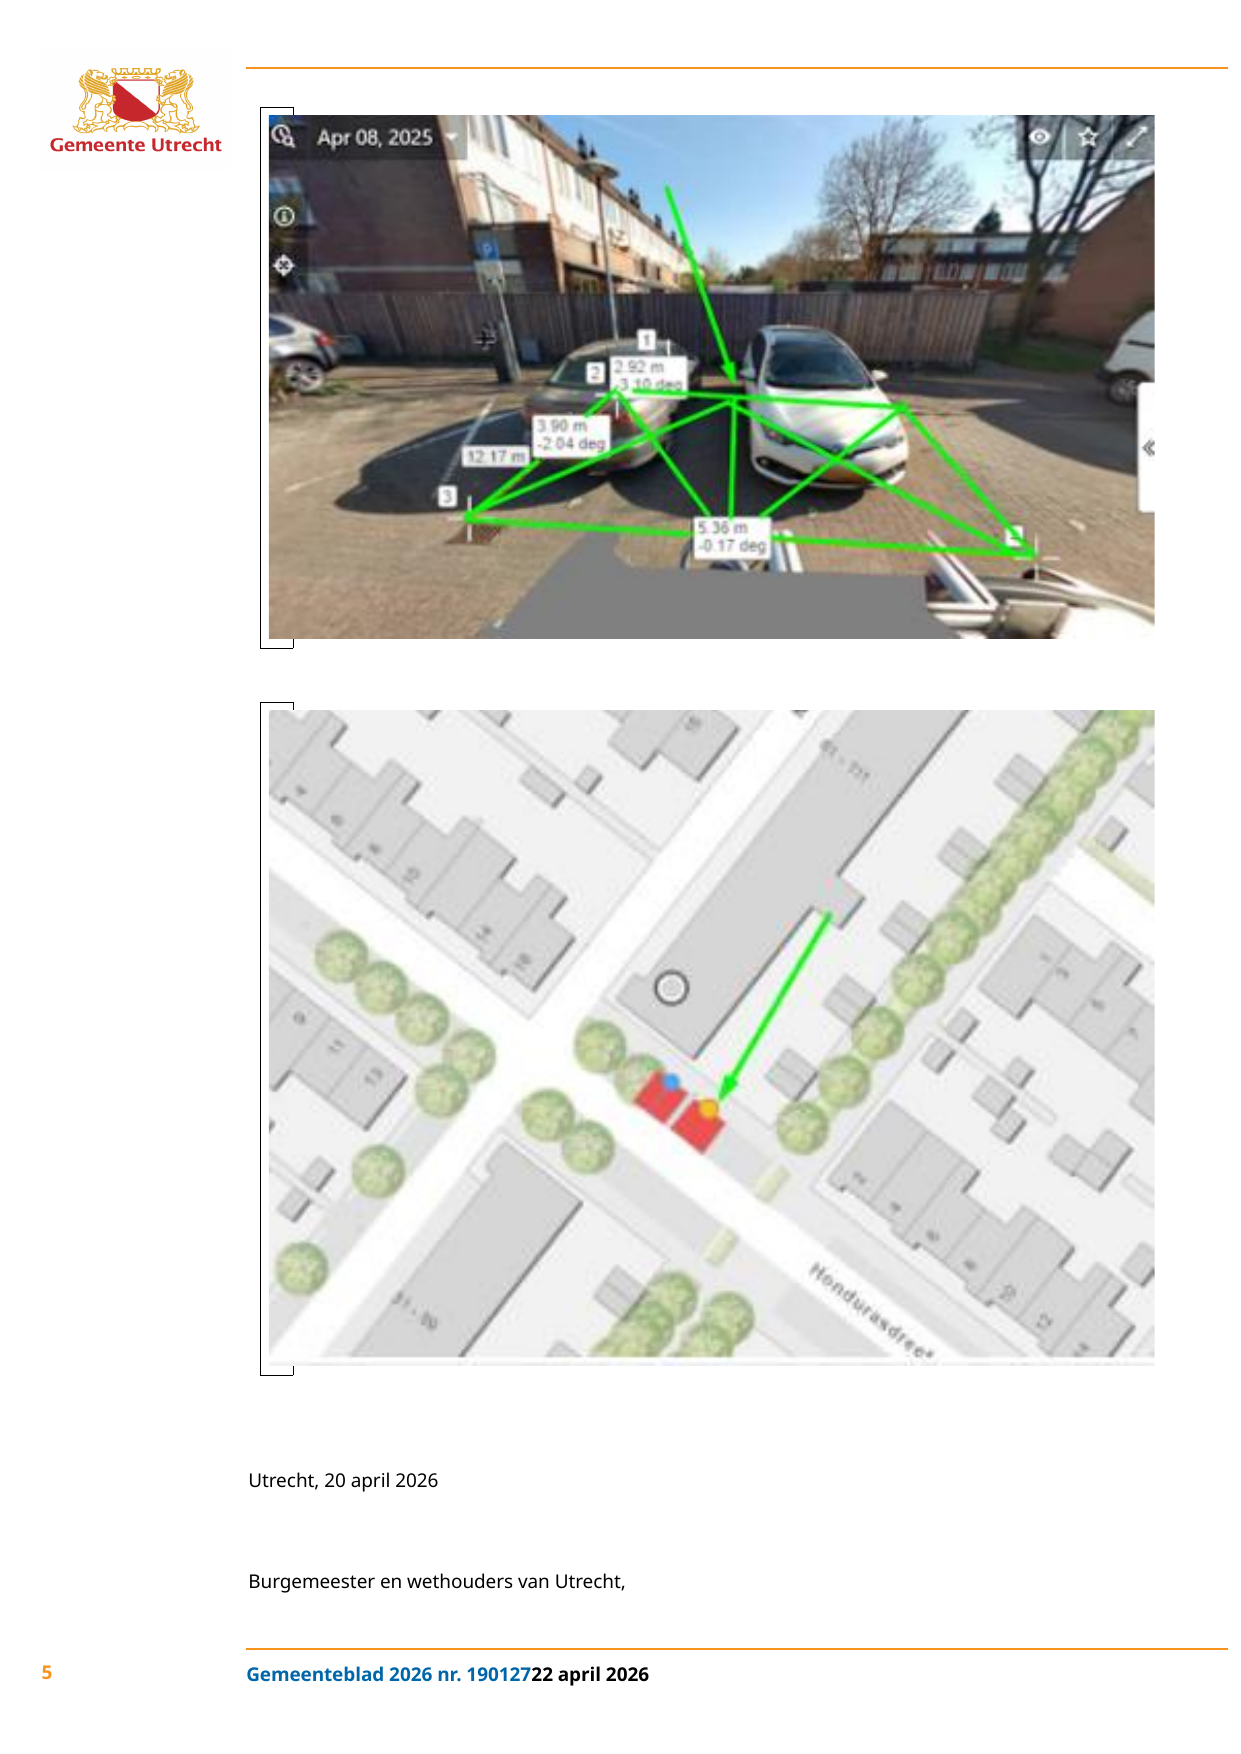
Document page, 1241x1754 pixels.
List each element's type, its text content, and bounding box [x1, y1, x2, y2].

text Burgemeester en wethouders van Utrecht, [248, 1568, 1152, 1594]
text Utrecht, 20 april 2026 [248, 1467, 1152, 1493]
picture [268, 710, 1155, 1366]
picture [268, 115, 1155, 639]
picture [41, 47, 231, 172]
